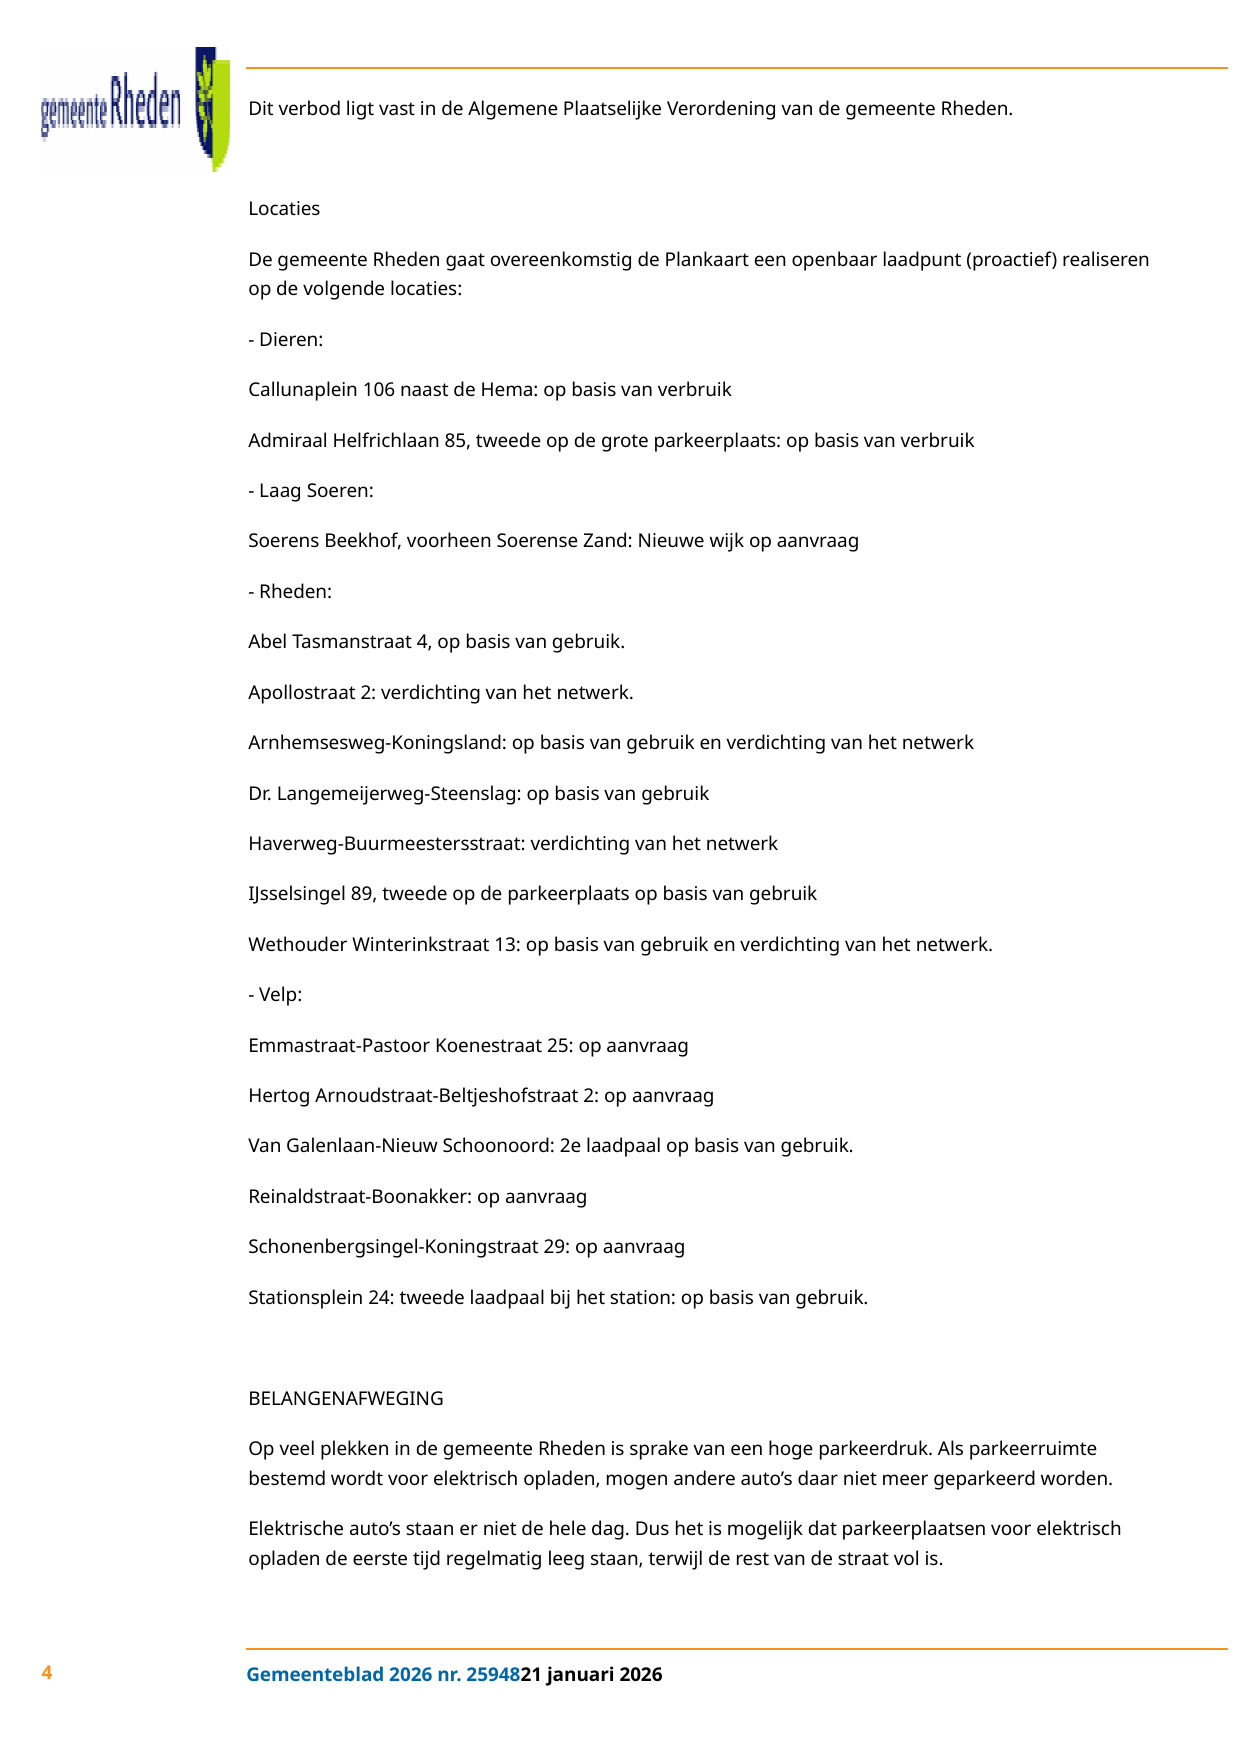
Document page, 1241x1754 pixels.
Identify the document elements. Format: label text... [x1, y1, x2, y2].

text Van Galenlaan-Nieuw Schoonoord: 2e laadpaal op basis van gebruik. [248, 1133, 1152, 1158]
text Dr. Langemeijerweg-Steenslag: op basis van gebruik [248, 780, 1152, 806]
text Dit verbod ligt vast in de Algemene Plaatselijke Verordening van de gemeente Rheden. [248, 95, 1152, 121]
text Stationsplein 24: tweede laadpaal bij het station: op basis van gebruik. [248, 1284, 1152, 1310]
text - Rheden: [248, 578, 1152, 604]
text - Velp: [248, 981, 1152, 1007]
text Schonenbergsingel-Koningstraat 29: op aanvraag [248, 1233, 1152, 1259]
text Emmastraat-Pastoor Koenestraat 25: op aanvraag [248, 1032, 1152, 1058]
text Callunaplein 106 naast de Hema: op basis van verbruik [248, 376, 1152, 402]
text Op veel plekken in de gemeente Rheden is sprake van een hoge parkeerdruk. Als parkeerruimte bestemd wordt voor elektrisch opladen, mogen andere auto’s daar niet meer geparkeerd worden. [248, 1435, 1152, 1491]
text De gemeente Rheden gaat overeenkomstig de Plankaart een openbaar laadpunt (proactief) realiseren op de volgende locaties: [248, 246, 1152, 301]
text Haverweg-Buurmeestersstraat: verdichting van het netwerk [248, 830, 1152, 856]
text Wethouder Winterinkstraat 13: op basis van gebruik en verdichting van het netwerk. [248, 931, 1152, 957]
text Arnhemsesweg-Koningsland: op basis van gebruik en verdichting van het netwerk [248, 729, 1152, 755]
text IJsselsingel 89, tweede op de parkeerplaats op basis van gebruik [248, 881, 1152, 906]
text Admiraal Helfrichlaan 85, tweede op de grote parkeerplaats: op basis van verbruik [248, 427, 1152, 453]
text - Dieren: [248, 326, 1152, 352]
text BELANGENAFWEGING [248, 1385, 1152, 1411]
text Soerens Beekhof, voorheen Soerense Zand: Nieuwe wijk op aanvraag [248, 528, 1152, 553]
text Apollostraat 2: verdichting van het netwerk. [248, 679, 1152, 705]
text Locaties [248, 196, 1152, 221]
text Reinaldstraat-Boonakker: op aanvraag [248, 1183, 1152, 1209]
text Elektrische auto’s staan er niet de hele dag. Dus het is mogelijk dat parkeerplaatsen voor elektrisch opladen de eerste tijd regelmatig leeg staan, terwijl de rest van de straat vol is. [248, 1515, 1152, 1571]
text Hertog Arnoudstraat-Beltjeshofstraat 2: op aanvraag [248, 1082, 1152, 1108]
text Abel Tasmanstraat 4, op basis van gebruik. [248, 628, 1152, 654]
picture [41, 47, 231, 172]
text - Laag Soeren: [248, 477, 1152, 503]
